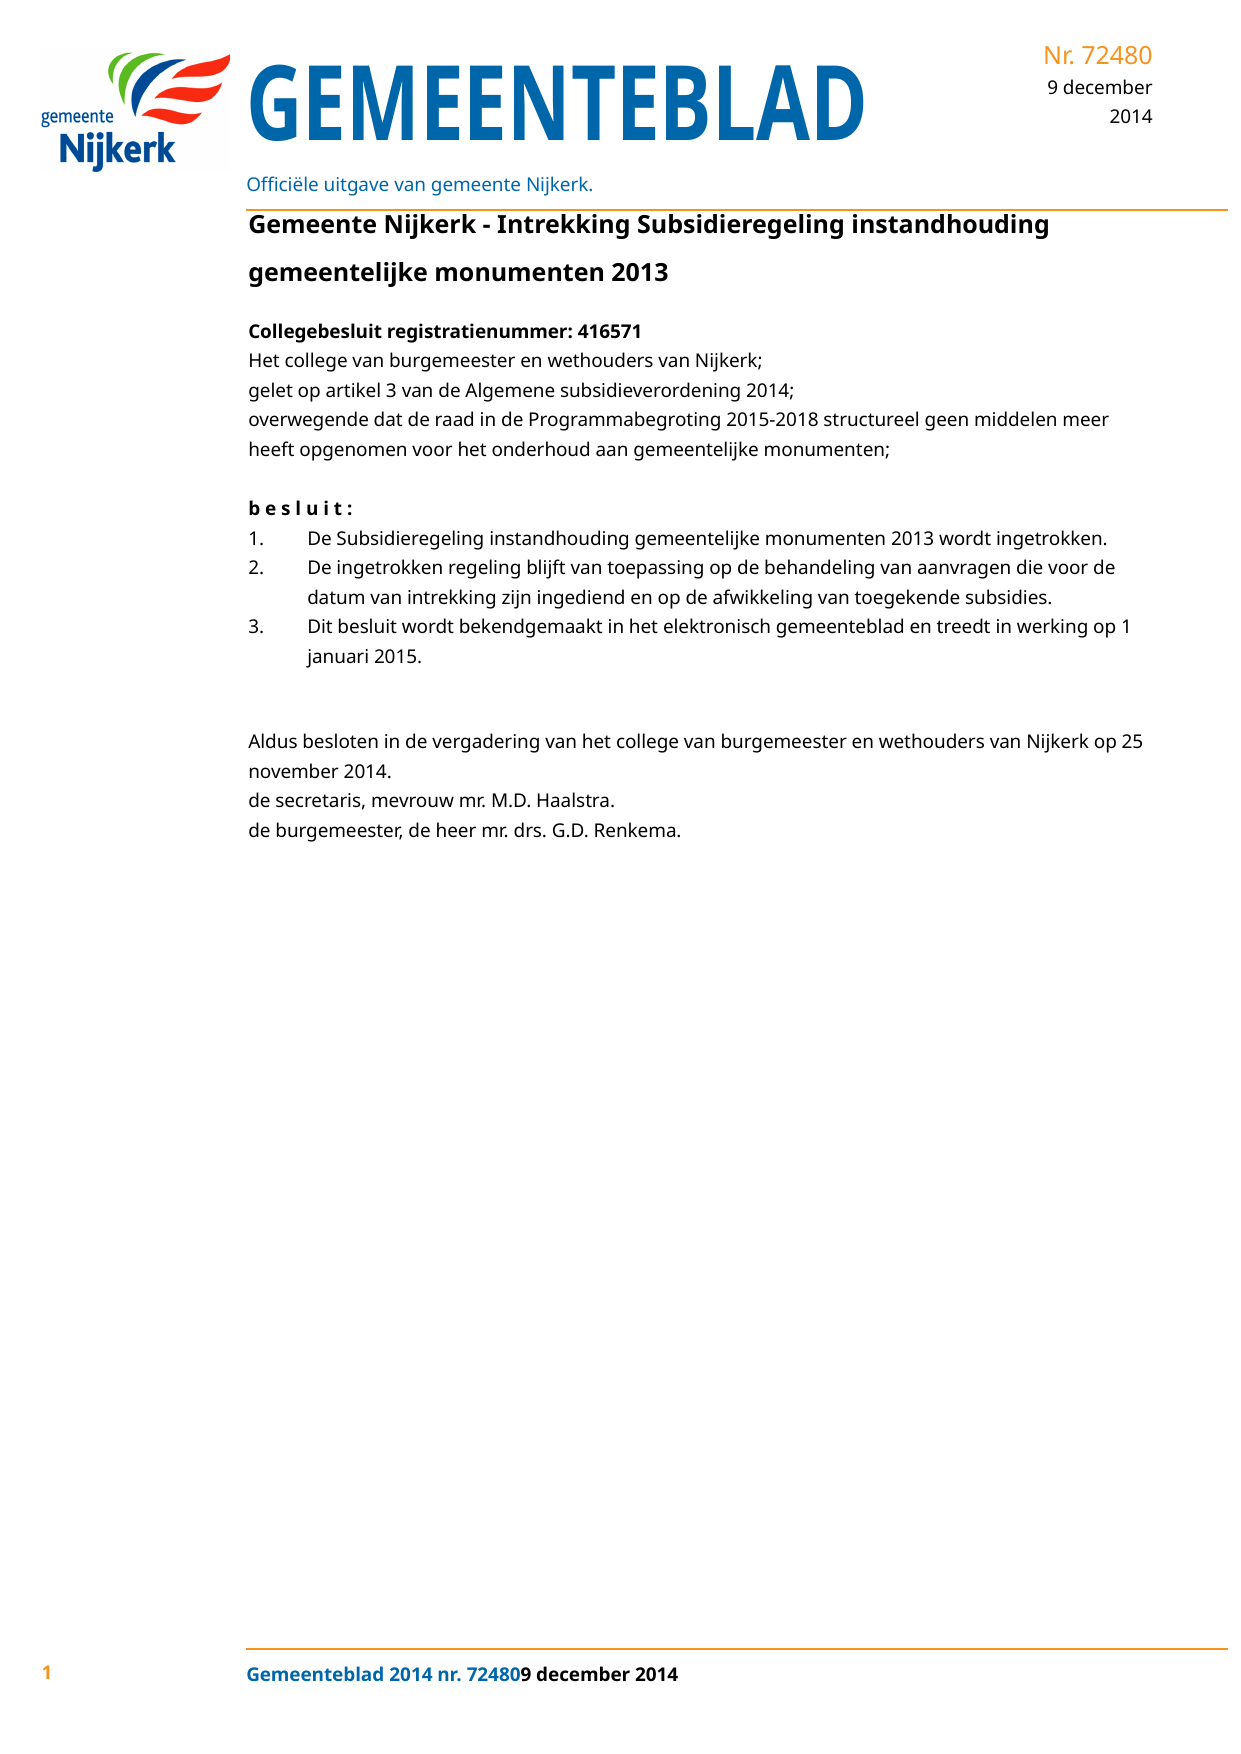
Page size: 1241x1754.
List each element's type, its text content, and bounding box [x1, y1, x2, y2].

list Dit besluit wordt bekendgemaakt in het elektronisch gemeenteblad en treedt in werking op 1 januari 2015. [248, 614, 1152, 669]
text Gemeente Nijkerk - Intrekking Subsidieregeling instandhouding gemeentelijke monumenten 2013 [248, 211, 1152, 288]
text gelet op artikel 3 van de Algemene subsidieverordening 2014; [248, 377, 1152, 403]
text overwegende dat de raad in de Programmabegroting 2015-2018 structureel geen middelen meer heeft opgenomen voor het onderhoud aan gemeentelijke monumenten; [248, 407, 1152, 462]
text Collegebesluit registratienummer: 416571 [248, 318, 1152, 344]
text de secretaris, mevrouw mr. M.D. Haalstra. [248, 787, 1152, 813]
list De Subsidieregeling instandhouding gemeentelijke monumenten 2013 wordt ingetrokken. [248, 525, 1152, 551]
list De ingetrokken regeling blijft van toepassing op de behandeling van aanvragen die voor de datum van intrekking zijn ingediend en op de afwikkeling van toegekende subsidies. [248, 554, 1152, 610]
picture [41, 47, 231, 172]
text b e s l u i t : [248, 495, 1152, 521]
text Aldus besloten in de vergadering van het college van burgemeester en wethouders van Nijkerk op 25 november 2014. [248, 728, 1152, 783]
text de burgemeester, de heer mr. drs. G.D. Renkema. [248, 817, 1152, 843]
text Het college van burgemeester en wethouders van Nijkerk; [248, 347, 1152, 373]
